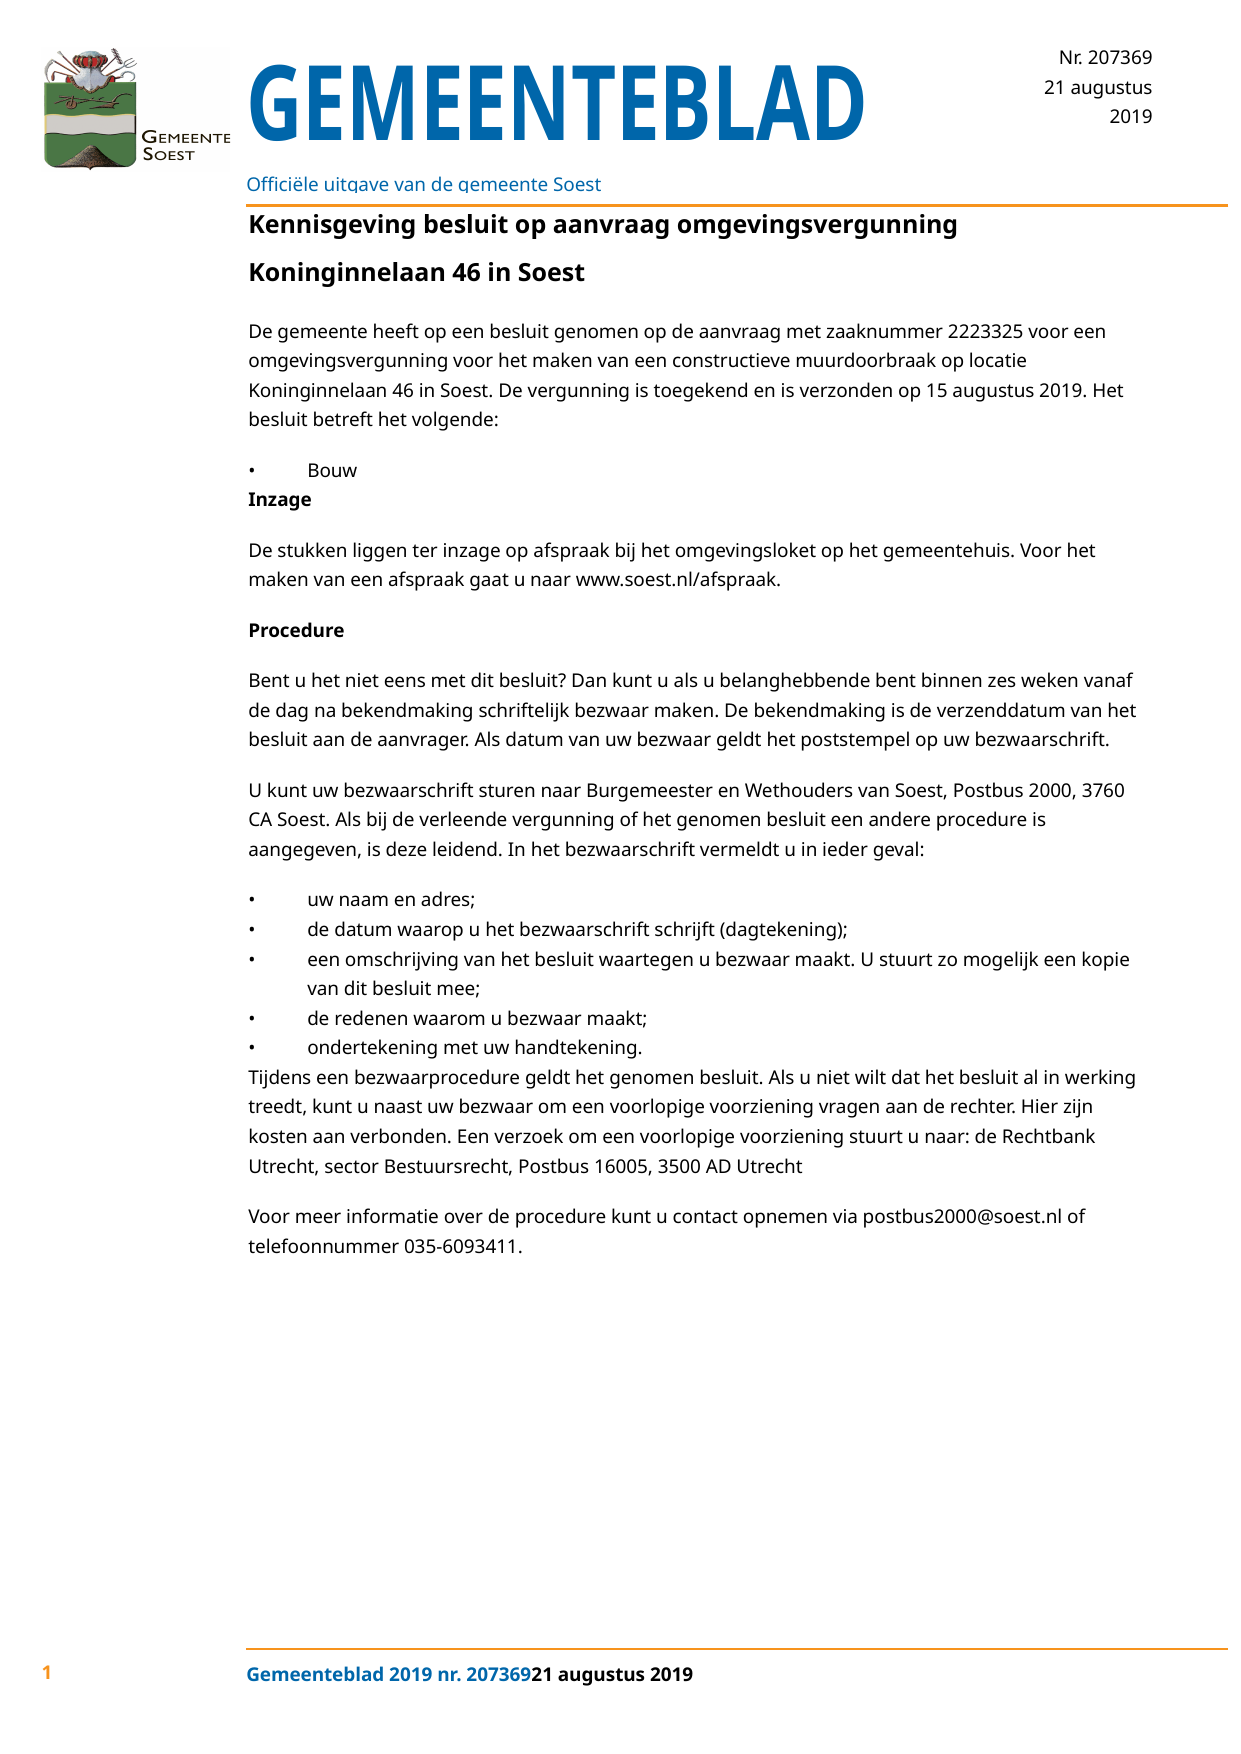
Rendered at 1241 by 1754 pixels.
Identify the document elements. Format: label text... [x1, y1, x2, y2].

list de datum waarop u het bezwaarschrift schrijft (dagtekening); [248, 916, 1152, 942]
list een omschrijving van het besluit waartegen u bezwaar maakt. U stuurt zo mogelijk een kopie van dit besluit mee; [248, 946, 1152, 1001]
text Tijdens een bezwaarprocedure geldt het genomen besluit. Als u niet wilt dat het besluit al in werking treedt, kunt u naast uw bezwaar om een voorlopige voorziening vragen aan de rechter. Hier zijn kosten aan verbonden. Een verzoek om een voorlopige voorziening stuurt u naar: de Rechtbank Utrecht, sector Bestuursrecht, Postbus 16005, 3500 AD Utrecht [248, 1064, 1152, 1179]
text Inzage [248, 487, 1152, 512]
list uw naam en adres; [248, 887, 1152, 912]
text De stukken liggen ter inzage op afspraak bij het omgevingsloket op het gemeentehuis. Voor het maken van een afspraak gaat u naar www.soest.nl/afspraak. [248, 537, 1152, 592]
list Bouw [248, 457, 1152, 483]
text Kennisgeving besluit op aanvraag omgevingsvergunning Koninginnelaan 46 in Soest [248, 207, 1152, 288]
text Bent u het niet eens met dit besluit? Dan kunt u als u belanghebbende bent binnen zes weken vanaf de dag na bekendmaking schriftelijk bezwaar maken. De bekendmaking is de verzenddatum van het besluit aan de aanvrager. Als datum van uw bezwaar geldt het poststempel op uw bezwaarschrift. [248, 667, 1152, 752]
text Procedure [248, 617, 1152, 643]
text Voor meer informatie over de procedure kunt u contact opnemen via postbus2000@soest.nl of telefoonnummer 035-6093411. [248, 1203, 1152, 1259]
text De gemeente heeft op een besluit genomen op de aanvraag met zaaknummer 2223325 voor een omgevingsvergunning voor het maken van een constructieve muurdoorbraak op locatie Koninginnelaan 46 in Soest. De vergunning is toegekend en is verzonden op 15 augustus 2019. Het besluit betreft het volgende: [248, 318, 1152, 432]
picture [41, 47, 231, 172]
text U kunt uw bezwaarschrift sturen naar Burgemeester en Wethouders van Soest, Postbus 2000, 3760 CA Soest. Als bij de verleende vergunning of het genomen besluit een andere procedure is aangegeven, is deze leidend. In het bezwaarschrift vermeldt u in ieder geval: [248, 777, 1152, 862]
list ondertekening met uw handtekening. [248, 1034, 1152, 1060]
list de redenen waarom u bezwaar maakt; [248, 1005, 1152, 1031]
